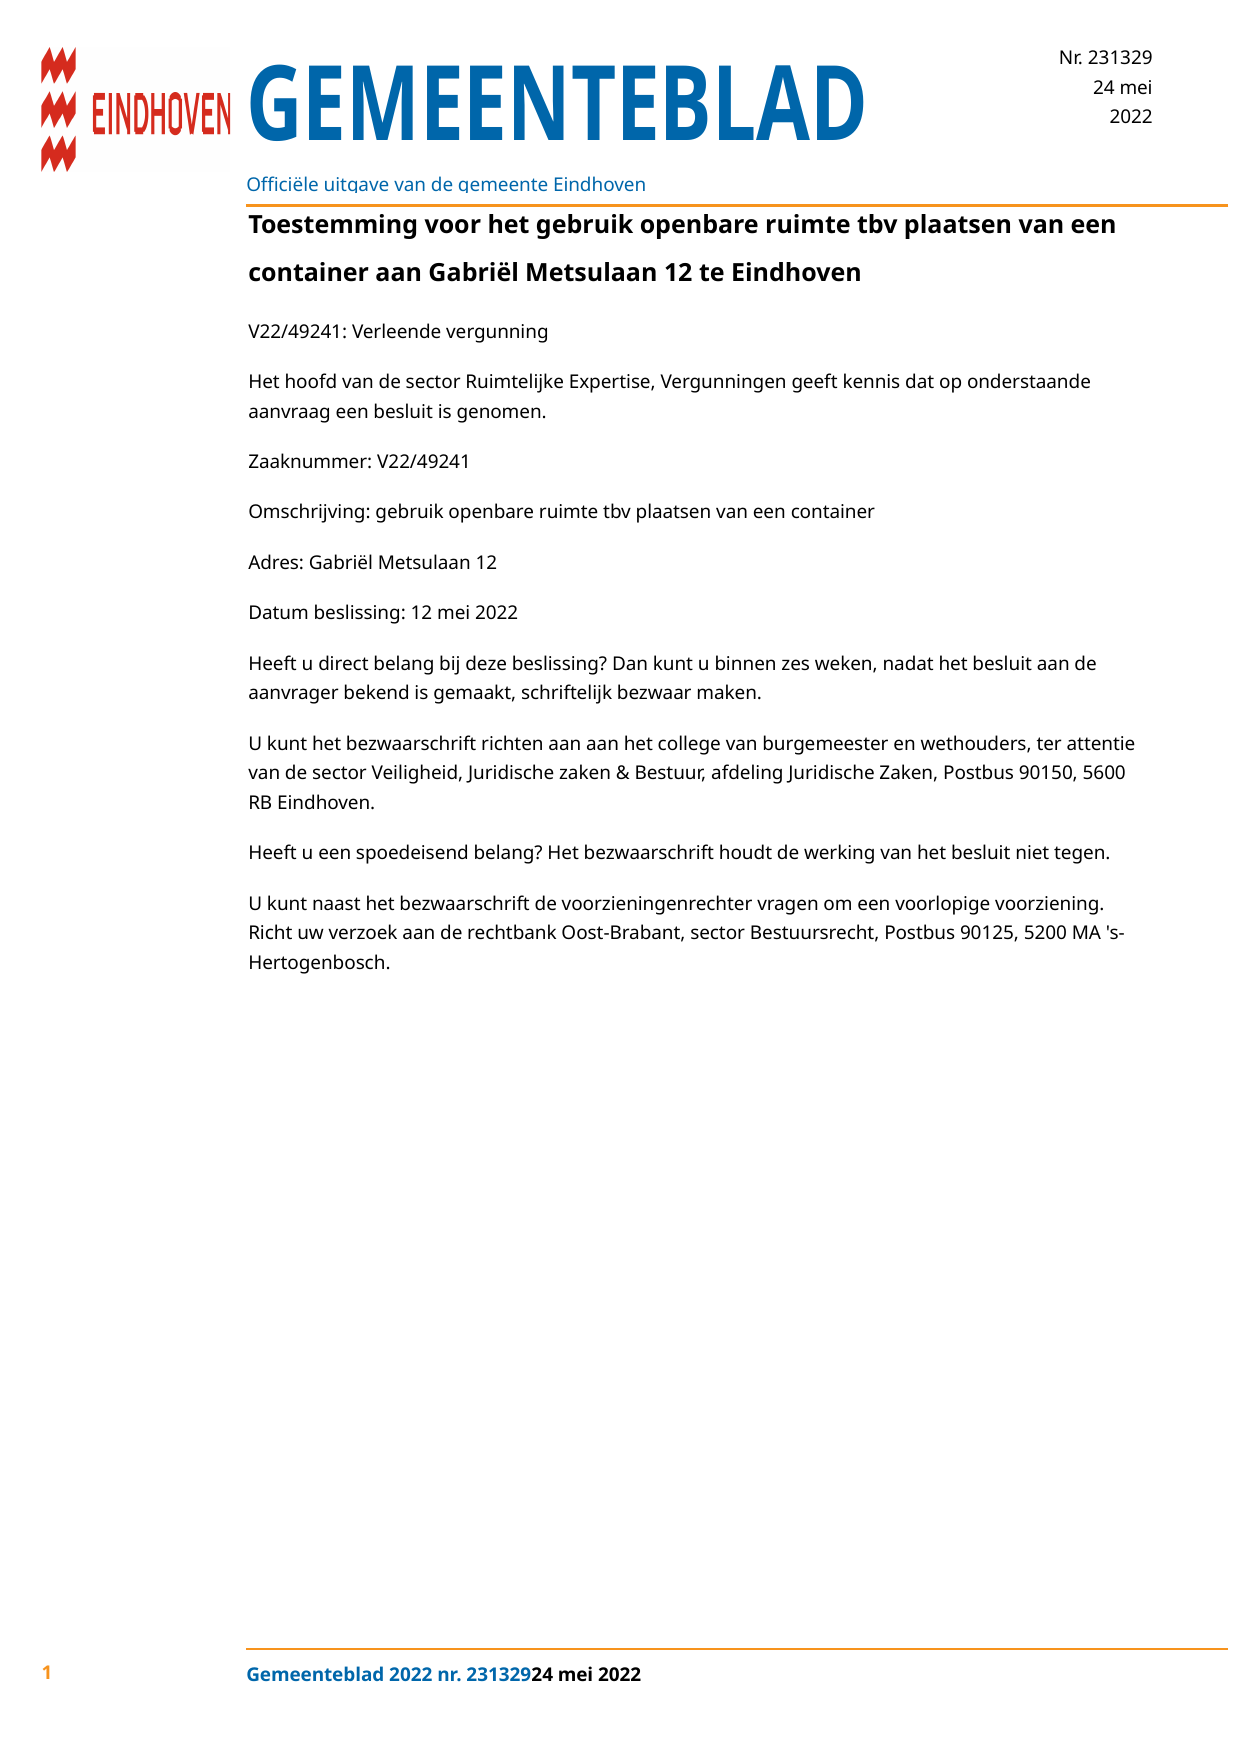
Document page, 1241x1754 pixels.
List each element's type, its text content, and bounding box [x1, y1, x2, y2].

text U kunt het bezwaarschrift richten aan aan het college van burgemeester en wethouders, ter attentie van de sector Veiligheid, Juridische zaken & Bestuur, afdeling Juridische Zaken, Postbus 90150, 5600 RB Eindhoven. [248, 730, 1152, 815]
text Heeft u direct belang bij deze beslissing? Dan kunt u binnen zes weken, nadat het besluit aan de aanvrager bekend is gemaakt, schriftelijk bezwaar maken. [248, 650, 1152, 705]
text Toestemming voor het gebruik openbare ruimte tbv plaatsen van een container aan Gabriël Metsulaan 12 te Eindhoven [248, 207, 1152, 288]
text V22/49241: Verleende vergunning [248, 318, 1152, 344]
text Heeft u een spoedeisend belang? Het bezwaarschrift houdt de werking van het besluit niet tegen. [248, 839, 1152, 865]
text Omschrijving: gebruik openbare ruimte tbv plaatsen van een container [248, 499, 1152, 524]
text U kunt naast het bezwaarschrift de voorzieningenrechter vragen om een voorlopige voorziening. Richt uw verzoek aan de rechtbank Oost-Brabant, sector Bestuursrecht, Postbus 90125, 5200 MA 's-Hertogenbosch. [248, 890, 1152, 975]
text Zaaknummer: V22/49241 [248, 448, 1152, 474]
text Datum beslissing: 12 mei 2022 [248, 599, 1152, 625]
text Adres: Gabriël Metsulaan 12 [248, 549, 1152, 575]
text Het hoofd van de sector Ruimtelijke Expertise, Vergunningen geeft kennis dat op onderstaande aanvraag een besluit is genomen. [248, 368, 1152, 424]
picture [41, 47, 231, 172]
